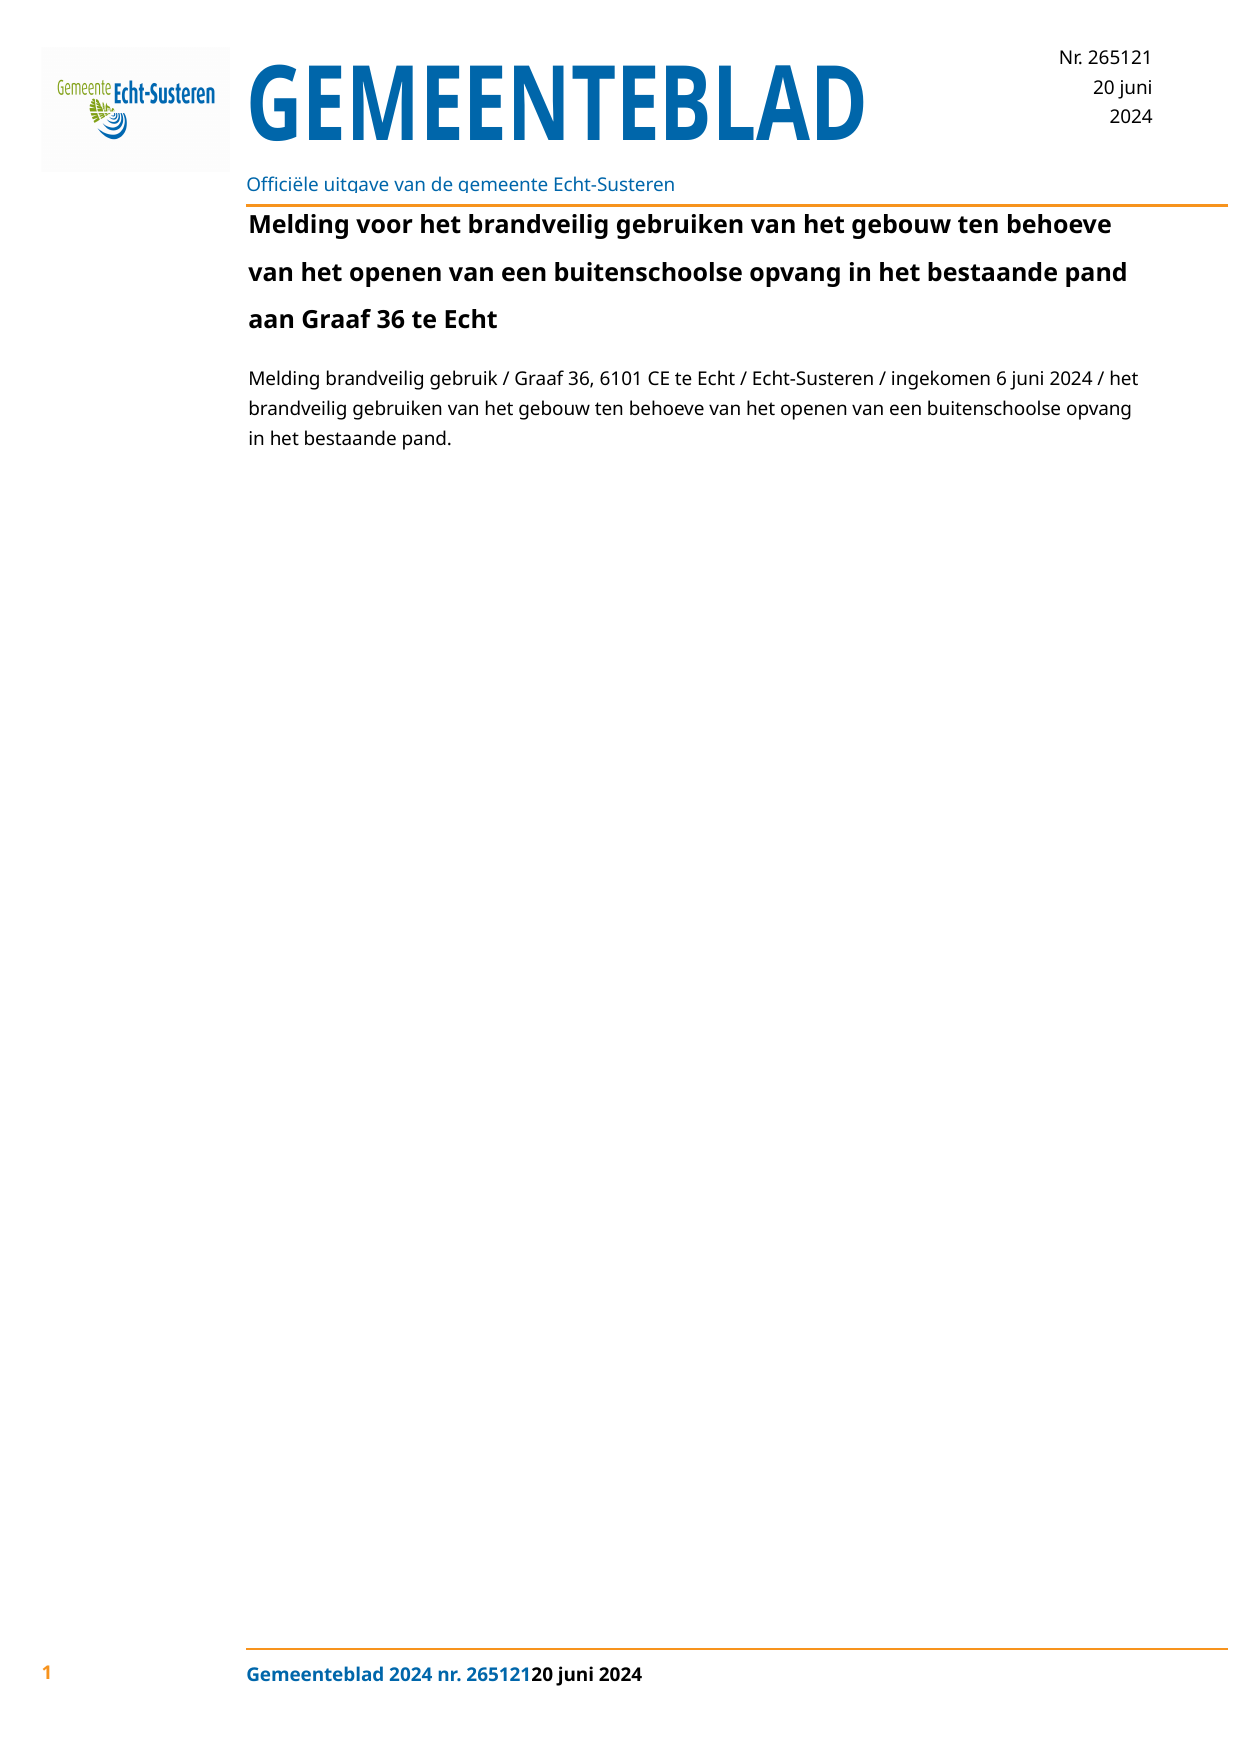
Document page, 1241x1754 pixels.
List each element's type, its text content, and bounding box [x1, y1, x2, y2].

text Melding brandveilig gebruik / Graaf 36, 6101 CE te Echt / Echt-Susteren / ingekomen 6 juni 2024 / het brandveilig gebruiken van het gebouw ten behoeve van het openen van een buitenschoolse opvang in het bestaande pand. [248, 366, 1152, 450]
text Melding voor het brandveilig gebruiken van het gebouw ten behoeve van het openen van een buitenschoolse opvang in het bestaande pand aan Graaf 36 te Echt [248, 207, 1152, 336]
picture [41, 47, 231, 172]
